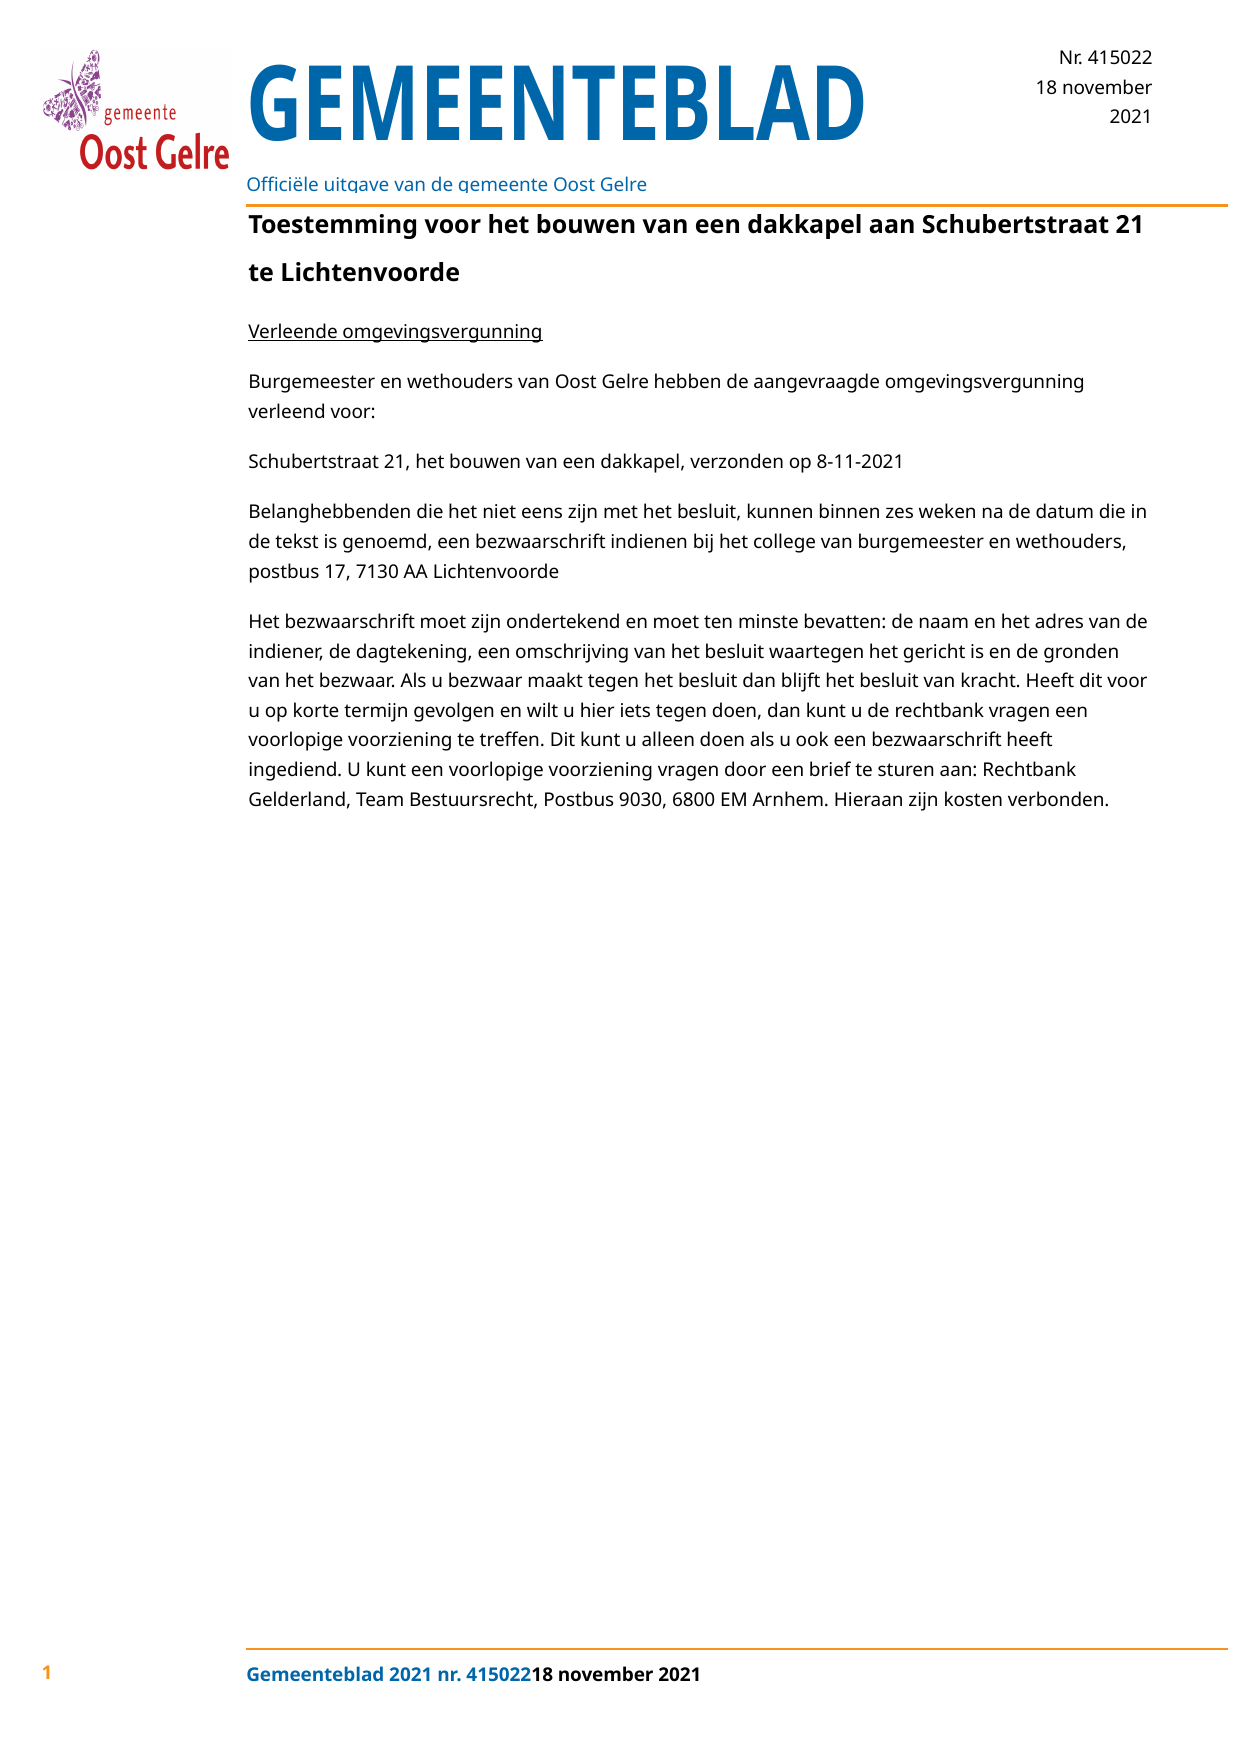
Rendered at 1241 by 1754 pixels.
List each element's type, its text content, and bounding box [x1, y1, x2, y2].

text Burgemeester en wethouders van Oost Gelre hebben de aangevraagde omgevingsvergunning verleend voor: [248, 368, 1152, 424]
text Belanghebbenden die het niet eens zijn met het besluit, kunnen binnen zes weken na de datum die in de tekst is genoemd, een bezwaarschrift indienen bij het college van burgemeester en wethouders, postbus 17, 7130 AA Lichtenvoorde [248, 499, 1152, 584]
text Verleende omgevingsvergunning [248, 318, 1152, 344]
text Toestemming voor het bouwen van een dakkapel aan Schubertstraat 21 te Lichtenvoorde [248, 207, 1152, 288]
text Schubertstraat 21, het bouwen van een dakkapel, verzonden op 8-11-2021 [248, 448, 1152, 474]
text Het bezwaarschrift moet zijn ondertekend en moet ten minste bevatten: de naam en het adres van de indiener, de dagtekening, een omschrijving van het besluit waartegen het gericht is en de gronden van het bezwaar. Als u bezwaar maakt tegen het besluit dan blijft het besluit van kracht. Heeft dit voor u op korte termijn gevolgen en wilt u hier iets tegen doen, dan kunt u de rechtbank vragen een voorlopige voorziening te treffen. Dit kunt u alleen doen als u ook een bezwaarschrift heeft ingediend. U kunt een voorlopige voorziening vragen door een brief te sturen aan: Rechtbank Gelderland, Team Bestuursrecht, Postbus 9030, 6800 EM Arnhem. Hieraan zijn kosten verbonden. [248, 608, 1152, 812]
picture [41, 47, 231, 172]
